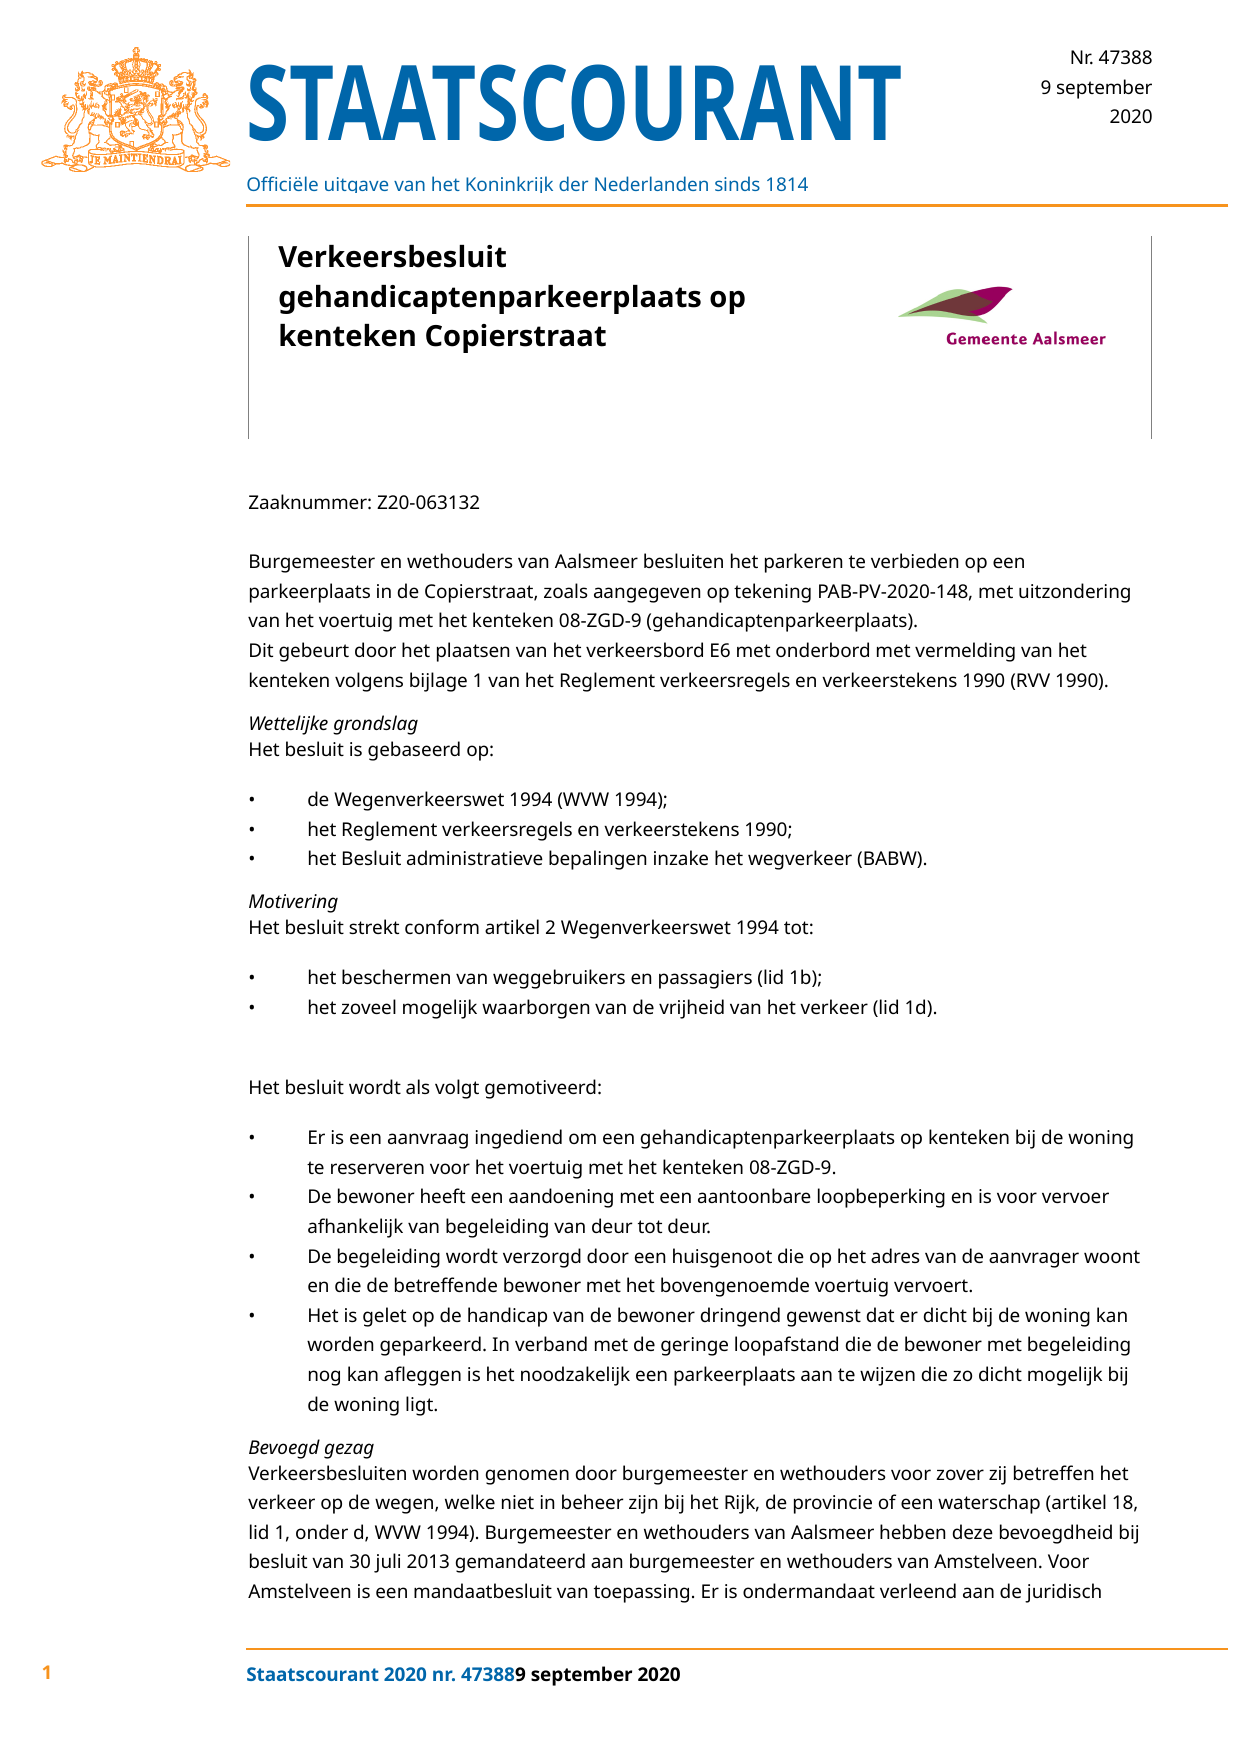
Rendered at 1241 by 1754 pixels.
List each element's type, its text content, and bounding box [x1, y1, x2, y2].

table_header Verkeersbesluit gehandicaptenparkeerplaats op kenteken Copierstraat [249, 236, 850, 439]
text Het besluit wordt als volgt gemotiveerd: [248, 1074, 1152, 1100]
picture [41, 47, 231, 172]
list het Besluit administratieve bepalingen inzake het wegverkeer (BABW). [248, 845, 1152, 871]
list het beschermen van weggebruikers en passagiers (lid 1b); [248, 964, 1152, 990]
list De begeleiding wordt verzorgd door een huisgenoot die op het adres van de aanvrager woont en die de betreffende bewoner met het bovengenoemde voertuig vervoert. [248, 1243, 1152, 1298]
text Dit gebeurt door het plaatsen van het verkeersbord E6 met onderbord met vermelding van het kenteken volgens bijlage 1 van het Reglement verkeersregels en verkeerstekens 1990 (RVV 1990). [248, 637, 1152, 693]
list het zoveel mogelijk waarborgen van de vrijheid van het verkeer (lid 1d). [248, 994, 1152, 1020]
text Bevoegd gezag [248, 1434, 1152, 1460]
picture [882, 236, 1119, 414]
list De bewoner heeft een aandoening met een aantoonbare loopbeperking en is voor vervoer afhankelijk van begeleiding van deur tot deur. [248, 1184, 1152, 1239]
text Verkeersbesluiten worden genomen door burgemeester en wethouders voor zover zij betreffen het verkeer op de wegen, welke niet in beheer zijn bij het Rijk, de provincie of een waterschap (artikel 18, lid 1, onder d, WVW 1994). Burgemeester en wethouders van Aalsmeer hebben deze bevoegdheid bij besluit van 30 juli 2013 gemandateerd aan burgemeester en wethouders van Amstelveen. Voor Amstelveen is een mandaatbesluit van toepassing. Er is ondermandaat verleend aan de juridisch [248, 1460, 1152, 1604]
text Zaaknummer: Z20-063132 [248, 489, 1152, 515]
text Wettelijke grondslag [248, 710, 1152, 736]
text Het besluit is gebaseerd op: [248, 736, 1152, 761]
text Motivering [248, 888, 1152, 914]
table_header [850, 236, 882, 413]
table_header [850, 414, 1151, 439]
list het Reglement verkeersregels en verkeerstekens 1990; [248, 816, 1152, 841]
list Er is een aanvraag ingediend om een gehandicaptenparkeerplaats op kenteken bij de woning te reserveren voor het voertuig met het kenteken 08-ZGD-9. [248, 1124, 1152, 1180]
list Het is gelet op de handicap van de bewoner dringend gewenst dat er dicht bij de woning kan worden geparkeerd. In verband met de geringe loopafstand die de bewoner met begeleiding nog kan afleggen is het noodzakelijk een parkeerplaats aan te wijzen die zo dicht mogelijk bij de woning ligt. [248, 1302, 1152, 1417]
list de Wegenverkeerswet 1994 (WVW 1994); [248, 786, 1152, 812]
table_header [1119, 236, 1151, 413]
text Het besluit strekt conform artikel 2 Wegenverkeerswet 1994 tot: [248, 914, 1152, 940]
text Burgemeester en wethouders van Aalsmeer besluiten het parkeren te verbieden op een parkeerplaats in de Copierstraat, zoals aangegeven op tekening PAB-PV-2020-148, met uitzondering van het voertuig met het kenteken 08-ZGD-9 (gehandicaptenparkeerplaats). [248, 548, 1152, 633]
